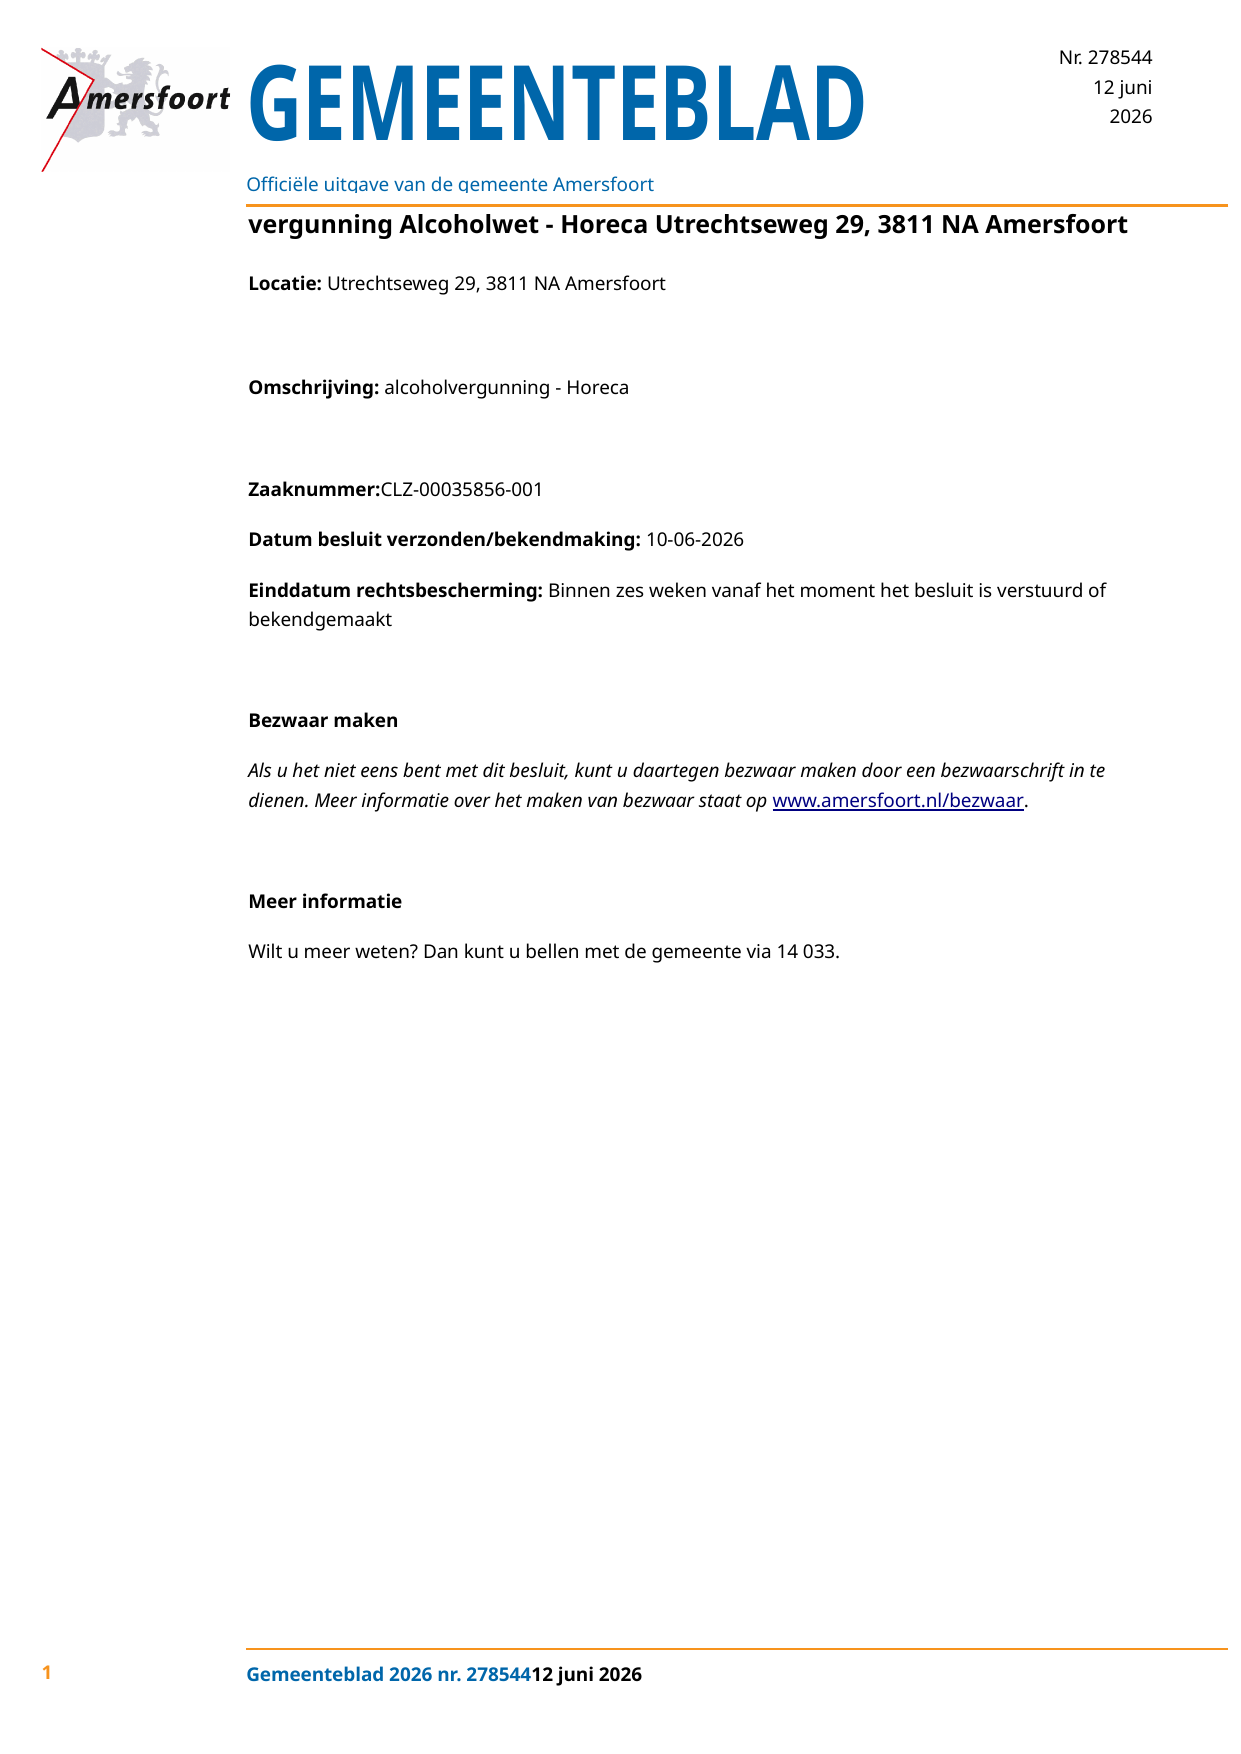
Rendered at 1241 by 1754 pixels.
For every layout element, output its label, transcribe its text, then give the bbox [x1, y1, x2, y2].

text vergunning Alcoholwet - Horeca Utrechtseweg 29, 3811 NA Amersfoort [248, 207, 1152, 241]
text Locatie: Utrechtseweg 29, 3811 NA Amersfoort [248, 270, 1152, 296]
text Einddatum rechtsbescherming: Binnen zes weken vanaf het moment het besluit is verstuurd of bekendgemaakt [248, 577, 1152, 632]
text Als u het niet eens bent met dit besluit, kunt u daartegen bezwaar maken door een bezwaarschrift in te dienen. Meer informatie over het maken van bezwaar staat op www.amersfoort.nl/bezwaar. [248, 758, 1152, 813]
text Bezwaar maken [248, 707, 1152, 733]
text ﻿Omschrijving: alcoholvergunning - Horeca [248, 371, 1152, 400]
text Meer informatie [248, 888, 1152, 914]
text Datum besluit verzonden/bekendmaking: 10-06-2026 [248, 526, 1152, 552]
text Wilt u meer weten? Dan kunt u bellen met de gemeente via 14 033. [248, 938, 1152, 964]
picture [41, 47, 231, 172]
text Zaaknummer:CLZ-00035856-001 [248, 476, 1152, 502]
